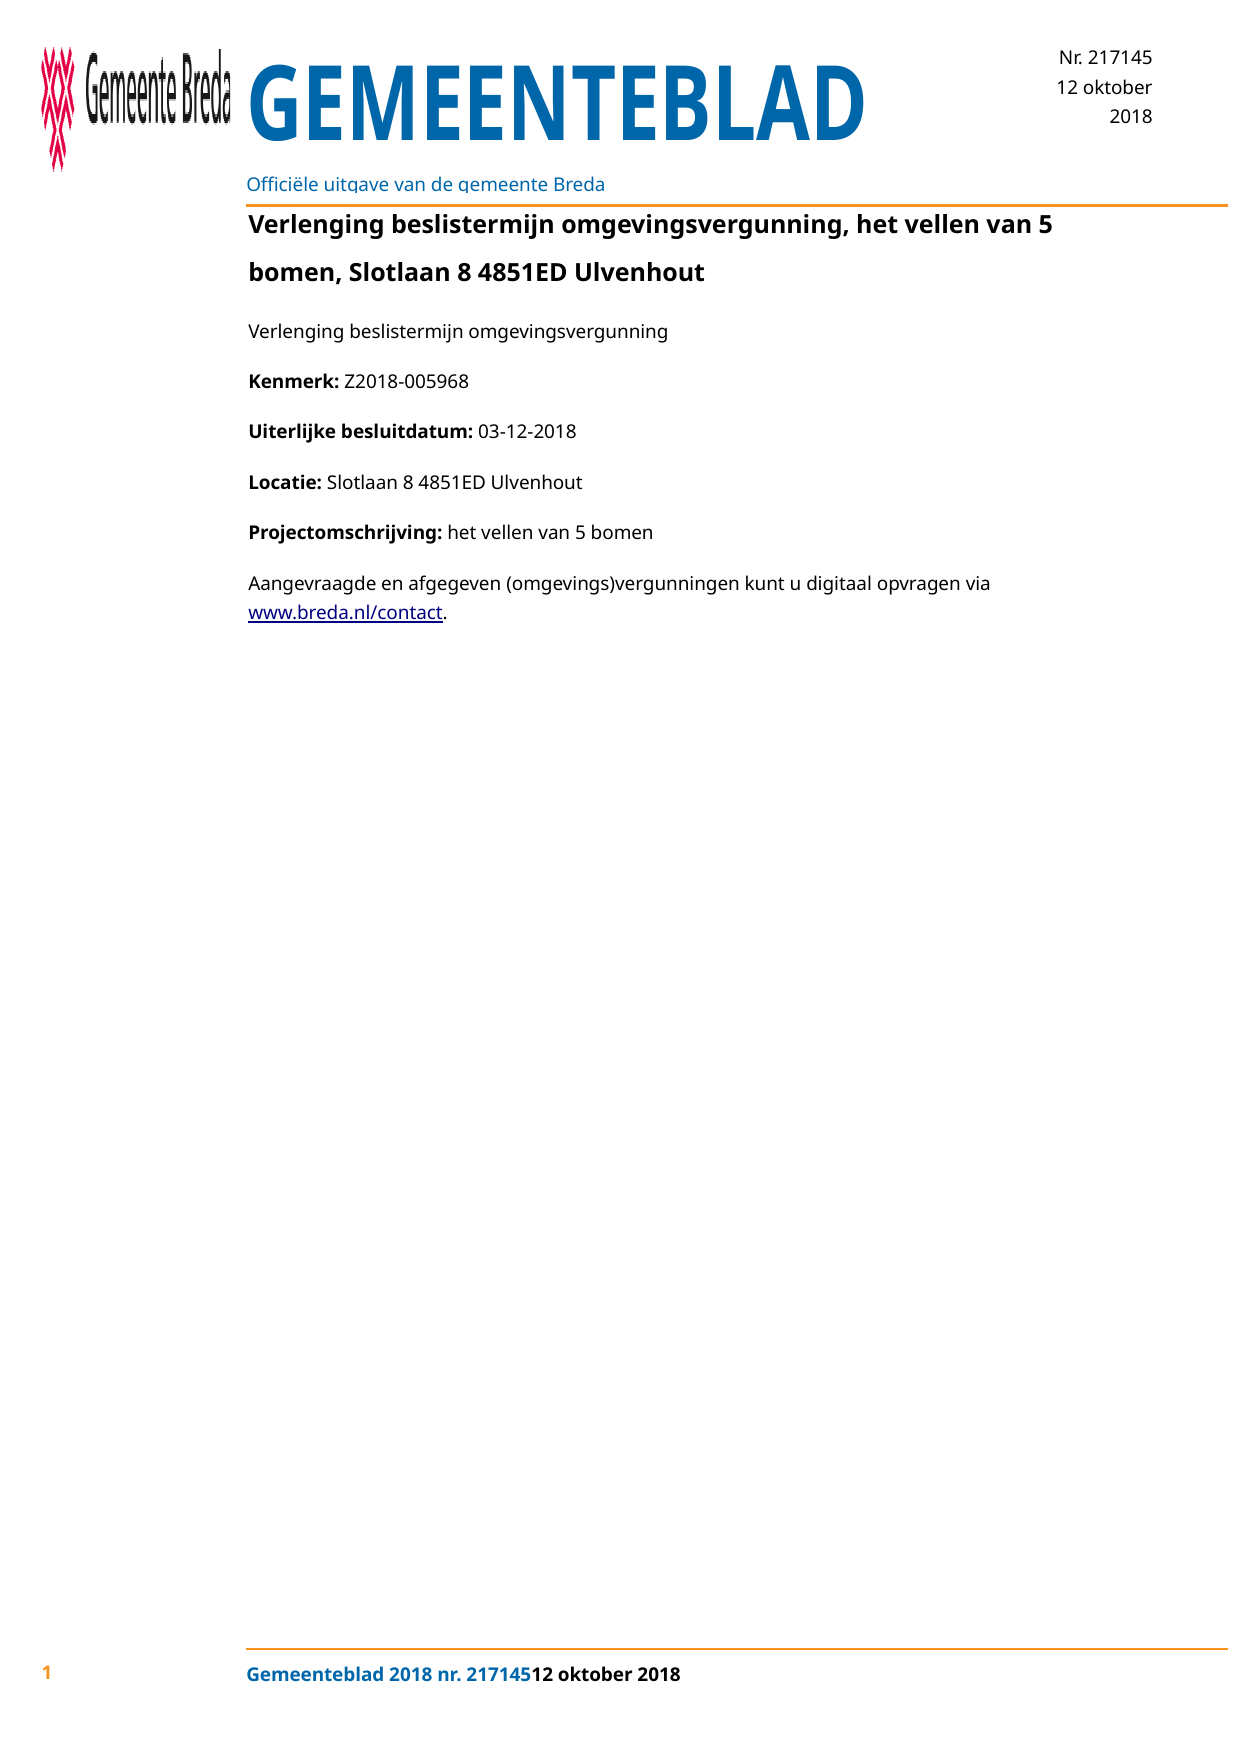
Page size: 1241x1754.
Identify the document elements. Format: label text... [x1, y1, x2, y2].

text Kenmerk: Z2018-005968 [248, 368, 1152, 394]
text Aangevraagde en afgegeven (omgevings)vergunningen kunt u digitaal opvragen via www.breda.nl/contact. [248, 570, 1152, 625]
text Verlenging beslistermijn omgevingsvergunning, het vellen van 5 bomen, Slotlaan 8 4851ED Ulvenhout [248, 207, 1152, 288]
text Uiterlijke besluitdatum: 03-12-2018 [248, 419, 1152, 444]
text Locatie: Slotlaan 8 4851ED Ulvenhout [248, 469, 1152, 495]
text Verlenging beslistermijn omgevingsvergunning [248, 318, 1152, 344]
text Projectomschrijving: het vellen van 5 bomen [248, 519, 1152, 545]
picture [41, 47, 231, 172]
